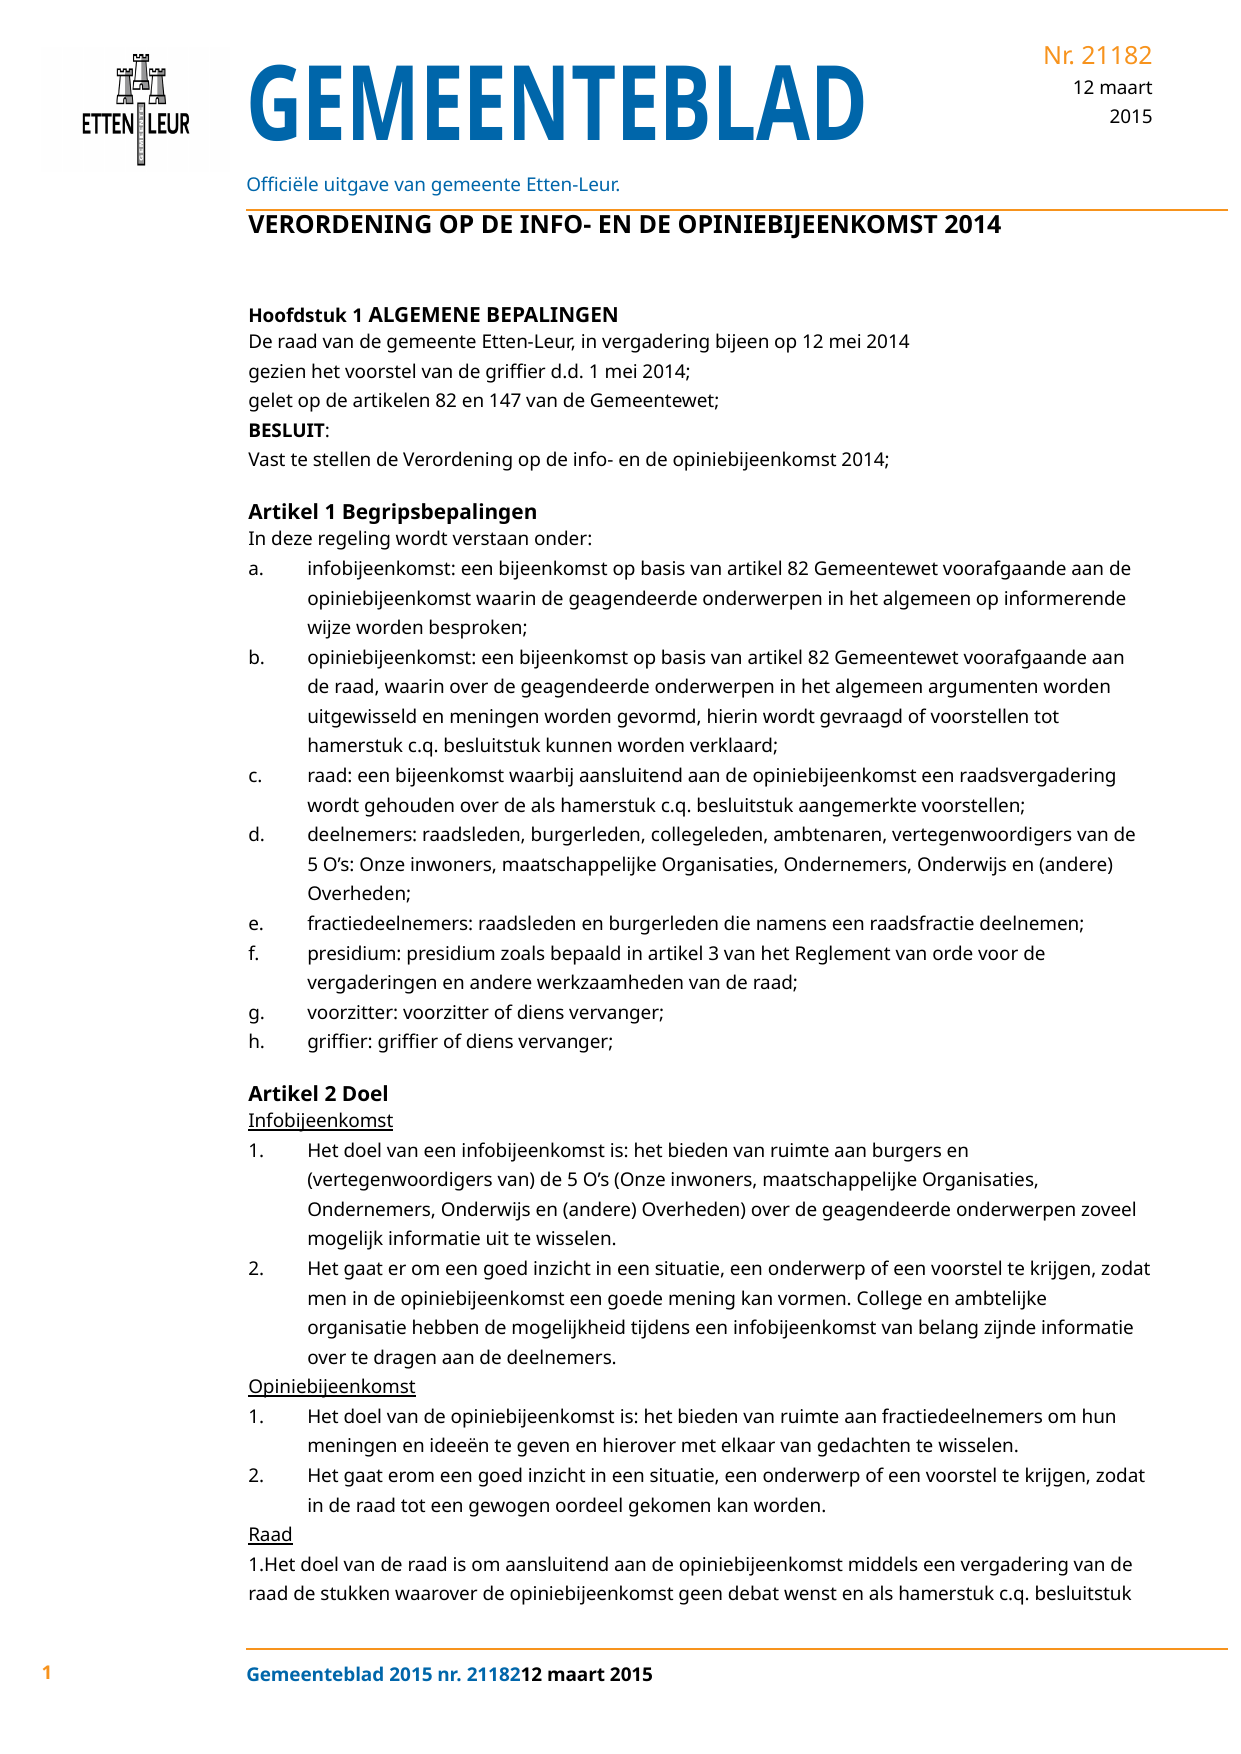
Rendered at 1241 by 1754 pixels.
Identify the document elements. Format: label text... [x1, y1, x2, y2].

text 1.Het doel van de raad is om aansluitend aan de opiniebijeenkomst middels een vergadering van de raad de stukken waarover de opiniebijeenkomst geen debat wenst en als hamerstuk c.q. besluitstuk [248, 1551, 1152, 1606]
text Infobijeenkomst [248, 1107, 1152, 1133]
text Vast te stellen de Verordening op de info- en de opiniebijeenkomst 2014; [248, 447, 1152, 472]
picture [41, 47, 231, 172]
list Het gaat er om een goed inzicht in een situatie, een onderwerp of een voorstel te krijgen, zodat men in de opiniebijeenkomst een goede mening kan vormen. College en ambtelijke organisatie hebben de mogelijkheid tijdens een infobijeenkomst van belang zijnde informatie over te dragen aan de deelnemers. [248, 1255, 1152, 1370]
list voorzitter: voorzitter of diens vervanger; [248, 999, 1152, 1024]
list griffier: griffier of diens vervanger; [248, 1028, 1152, 1054]
list deelnemers: raadsleden, burgerleden, collegeleden, ambtenaren, vertegenwoordigers van de 5 O’s: Onze inwoners, maatschappelijke Organisaties, Ondernemers, Onderwijs en (andere) Overheden; [248, 821, 1152, 906]
list raad: een bijeenkomst waarbij aansluitend aan de opiniebijeenkomst een raadsvergadering wordt gehouden over de als hamerstuk c.q. besluitstuk aangemerkte voorstellen; [248, 762, 1152, 817]
text gelet op de artikelen 82 en 147 van de Gemeentewet; [248, 387, 1152, 413]
text Hoofdstuk 1 ALGEMENE BEPALINGEN [248, 300, 1152, 328]
text Artikel 2 Doel [248, 1079, 1152, 1107]
list Het doel van de opiniebijeenkomst is: het bieden van ruimte aan fractiedeelnemers om hun meningen en ideeën te geven en hierover met elkaar van gedachten te wisselen. [248, 1403, 1152, 1458]
text Opiniebijeenkomst [248, 1373, 1152, 1399]
text In deze regeling wordt verstaan onder: [248, 526, 1152, 551]
text Raad [248, 1521, 1152, 1547]
text gezien het voorstel van de griffier d.d. 1 mei 2014; [248, 358, 1152, 384]
text De raad van de gemeente Etten-Leur, in vergadering bijeen op 12 mei 2014 [248, 328, 1152, 354]
list Het doel van een infobijeenkomst is: het bieden van ruimte aan burgers en (vertegenwoordigers van) de 5 O’s (Onze inwoners, maatschappelijke Organisaties, Ondernemers, Onderwijs en (andere) Overheden) over de geagendeerde onderwerpen zoveel mogelijk informatie uit te wisselen. [248, 1137, 1152, 1251]
list fractiedeelnemers: raadsleden en burgerleden die namens een raadsfractie deelnemen; [248, 910, 1152, 936]
list presidium: presidium zoals bepaald in artikel 3 van het Reglement van orde voor de vergaderingen en andere werkzaamheden van de raad; [248, 940, 1152, 995]
text VERORDENING OP DE INFO- EN DE OPINIEBIJEENKOMST 2014 [248, 211, 1152, 241]
list infobijeenkomst: een bijeenkomst op basis van artikel 82 Gemeentewet voorafgaande aan de opiniebijeenkomst waarin de geagendeerde onderwerpen in het algemeen op informerende wijze worden besproken; [248, 555, 1152, 640]
list opiniebijeenkomst: een bijeenkomst op basis van artikel 82 Gemeentewet voorafgaande aan de raad, waarin over de geagendeerde onderwerpen in het algemeen argumenten worden uitgewisseld en meningen worden gevormd, hierin wordt gevraagd of voorstellen tot hamerstuk c.q. besluitstuk kunnen worden verklaard; [248, 644, 1152, 758]
text BESLUIT: [248, 417, 1152, 443]
list Het gaat erom een goed inzicht in een situatie, een onderwerp of een voorstel te krijgen, zodat in de raad tot een gewogen oordeel gekomen kan worden. [248, 1462, 1152, 1518]
text Artikel 1 Begripsbepalingen [248, 497, 1152, 526]
